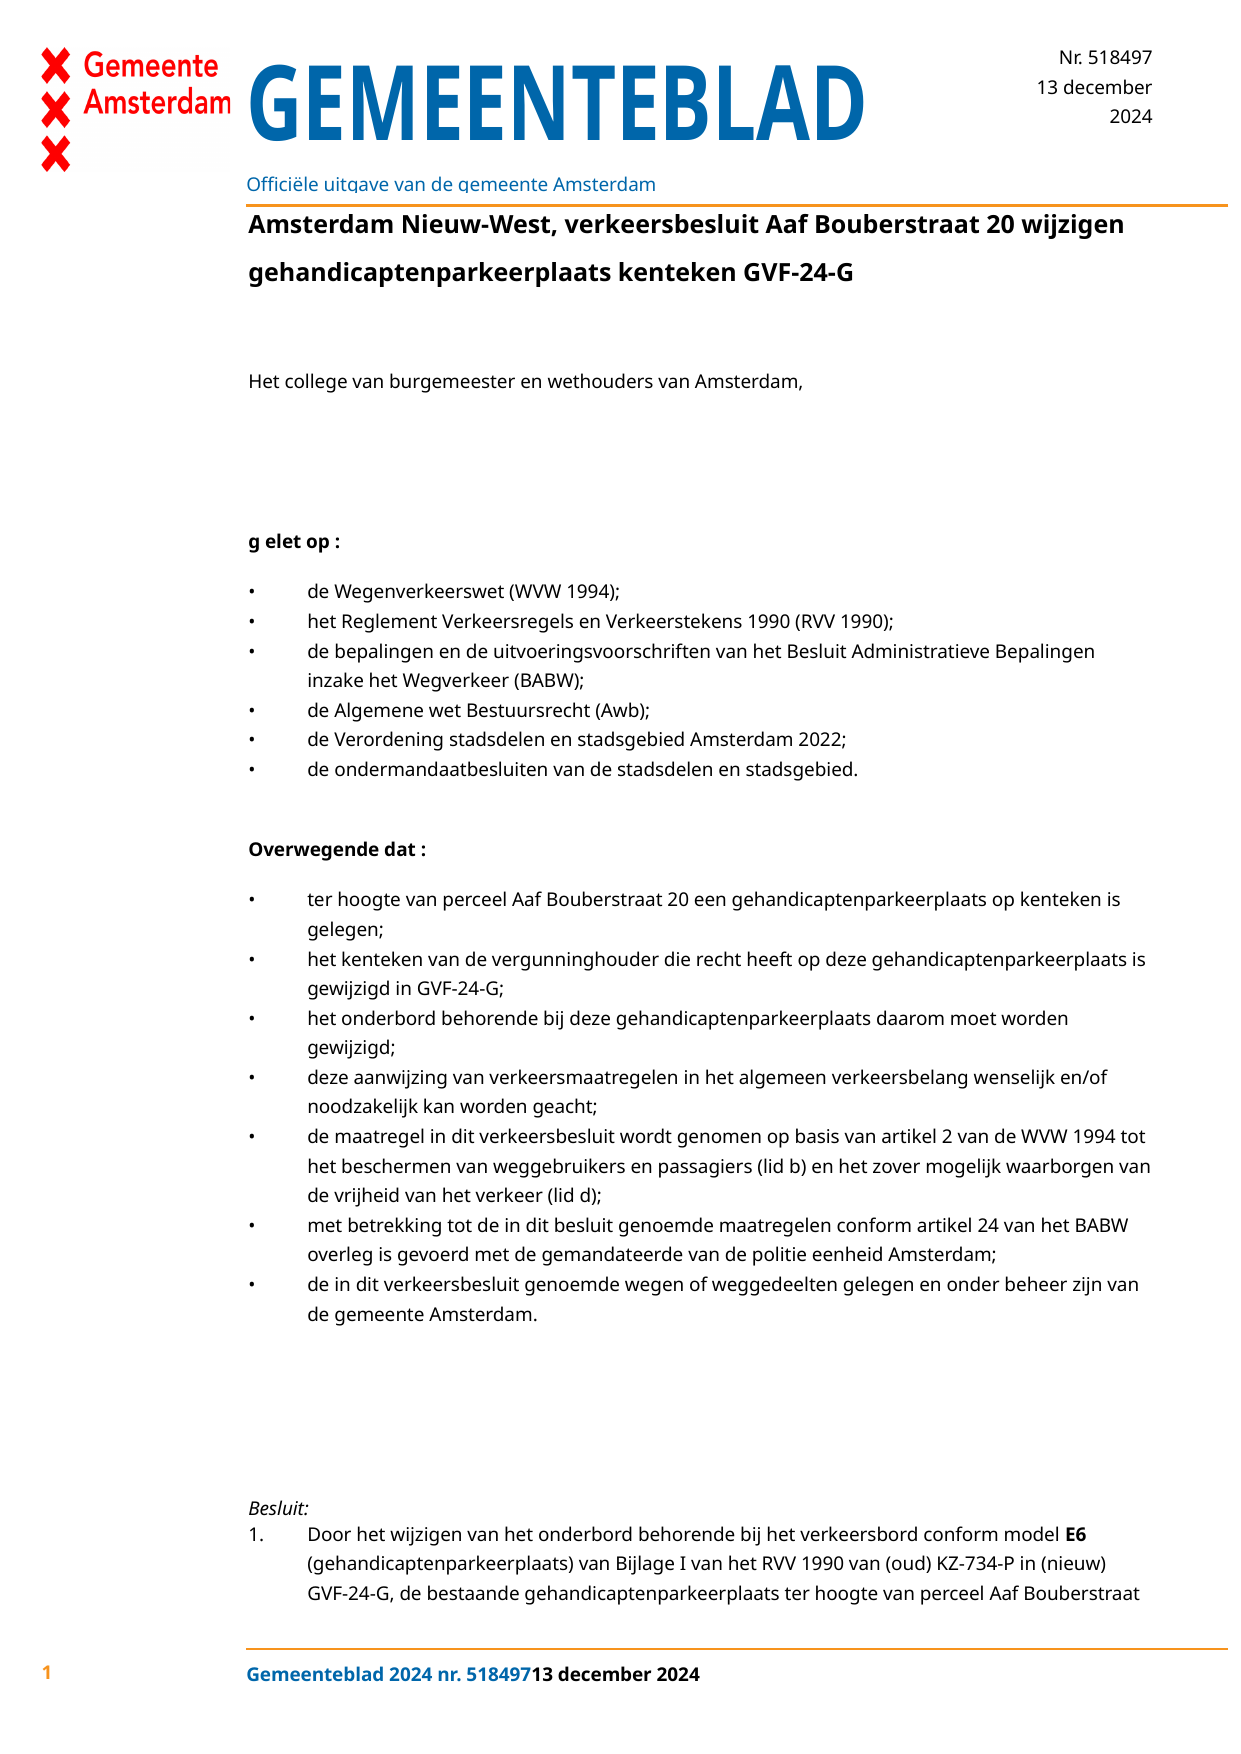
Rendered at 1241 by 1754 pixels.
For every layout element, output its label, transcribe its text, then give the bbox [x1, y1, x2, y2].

list het onderbord behorende bij deze gehandicaptenparkeerplaats daarom moet worden gewijzigd; [248, 1005, 1152, 1060]
list de in dit verkeersbesluit genoemde wegen of weggedeelten gelegen en onder beheer zijn van de gemeente Amsterdam. [248, 1271, 1152, 1326]
text g elet op : [248, 528, 1152, 554]
text Het college van burgemeester en wethouders van Amsterdam, [248, 368, 1152, 394]
text Amsterdam Nieuw-West, verkeersbesluit Aaf Bouberstraat 20 wijzigen gehandicaptenparkeerplaats kenteken GVF-24-G [248, 207, 1152, 288]
list de bepalingen en de uitvoeringsvoorschriften van het Besluit Administratieve Bepalingen inzake het Wegverkeer (BABW); [248, 638, 1152, 693]
list de Algemene wet Bestuursrecht (Awb); [248, 697, 1152, 723]
list ter hoogte van perceel Aaf Bouberstraat 20 een gehandicaptenparkeerplaats op kenteken is gelegen; [248, 887, 1152, 942]
list de Verordening stadsdelen en stadsgebied Amsterdam 2022; [248, 727, 1152, 752]
list Door het wijzigen van het onderbord behorende bij het verkeersbord conform model E6 (gehandicaptenparkeerplaats) van Bijlage I van het RVV 1990 van (oud) KZ-734-P in (nieuw) GVF-24-G, de bestaande gehandicaptenparkeerplaats ter hoogte van perceel Aaf Bouberstraat [248, 1521, 1152, 1606]
list de ondermandaatbesluiten van de stadsdelen en stadsgebied. [248, 756, 1152, 782]
list deze aanwijzing van verkeersmaatregelen in het algemeen verkeersbelang wenselijk en/of noodzakelijk kan worden geacht; [248, 1064, 1152, 1119]
list het Reglement Verkeersregels en Verkeerstekens 1990 (RVV 1990); [248, 608, 1152, 634]
text Overwegende dat : [248, 836, 1152, 862]
list met betrekking tot de in dit besluit genoemde maatregelen conform artikel 24 van het BABW overleg is gevoerd met de gemandateerde van de politie eenheid Amsterdam; [248, 1212, 1152, 1267]
list de Wegenverkeerswet (WVW 1994); [248, 579, 1152, 604]
list het kenteken van de vergunninghouder die recht heeft op deze gehandicaptenparkeerplaats is gewijzigd in GVF-24-G; [248, 946, 1152, 1001]
text Besluit: [248, 1495, 1152, 1521]
list de maatregel in dit verkeersbesluit wordt genomen op basis van artikel 2 van de WVW 1994 tot het beschermen van weggebruikers en passagiers (lid b) en het zover mogelijk waarborgen van de vrijheid van het verkeer (lid d); [248, 1123, 1152, 1208]
picture [41, 47, 231, 172]
